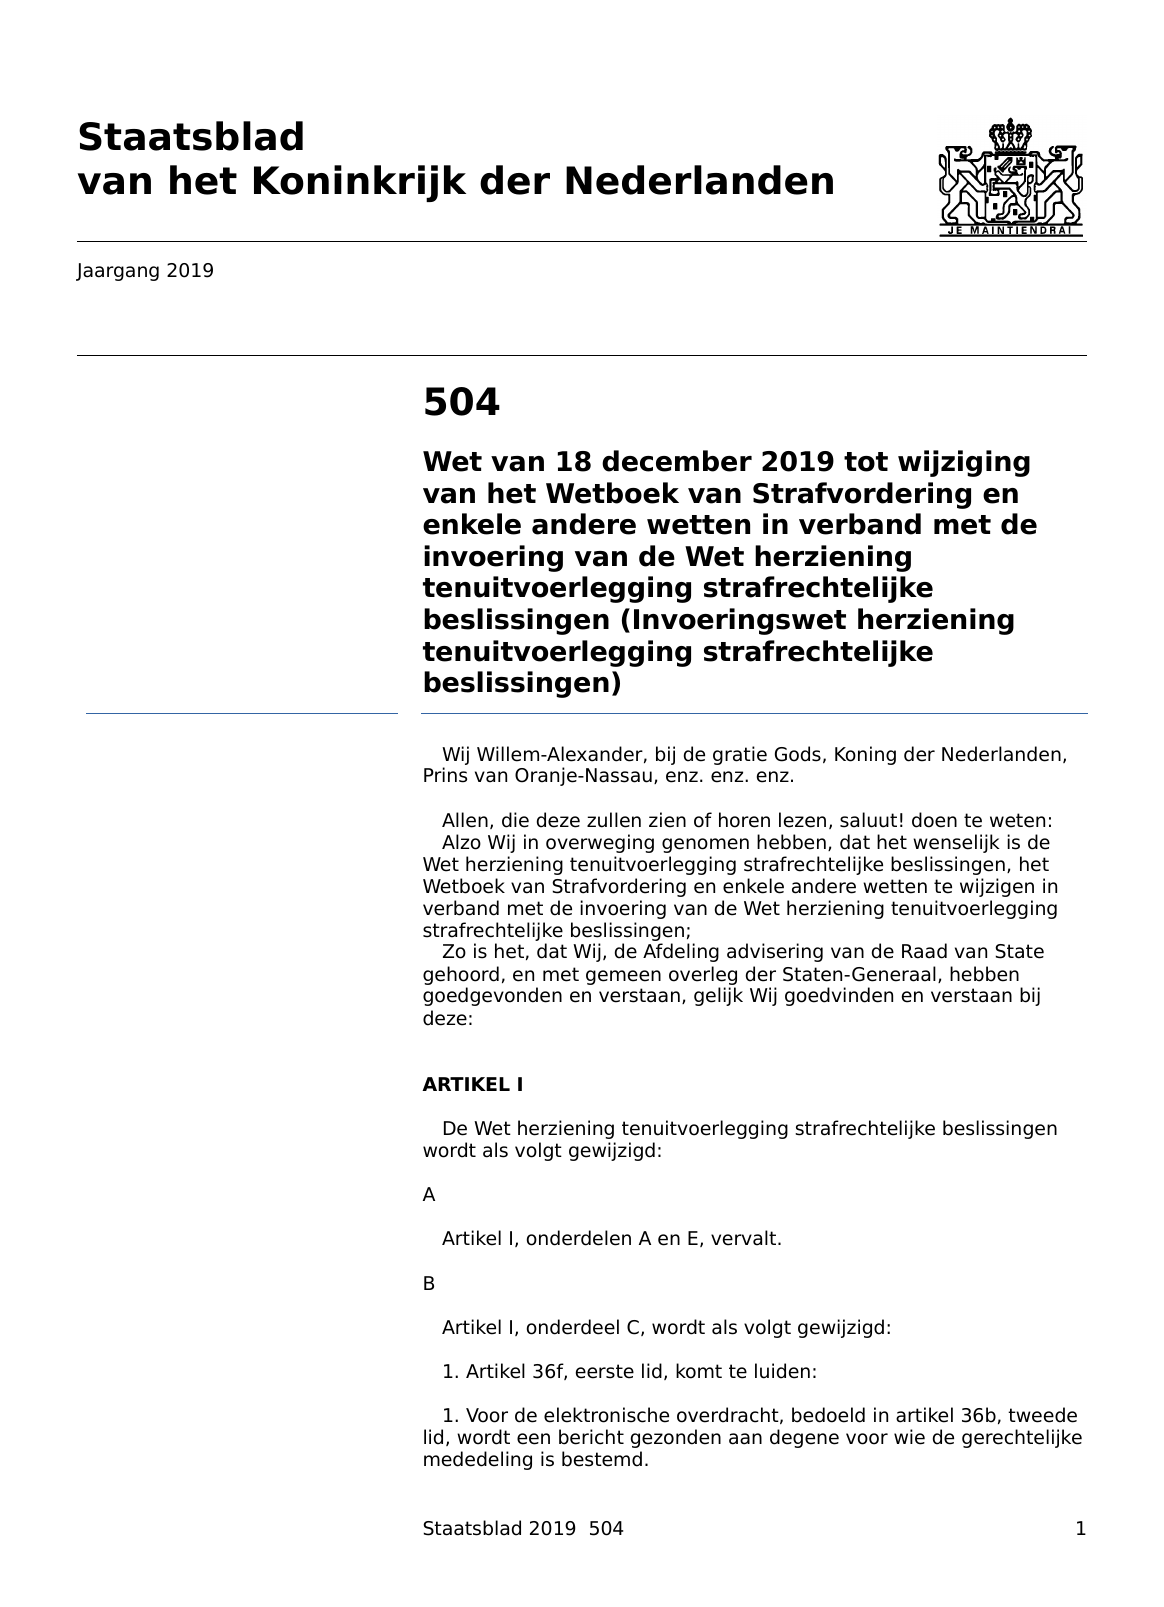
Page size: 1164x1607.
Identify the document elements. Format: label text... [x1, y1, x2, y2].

table_cell Jaargang 2019 [77, 242, 1087, 355]
table_header Staatsblad van het Koninkrijk der Nederlanden [77, 100, 886, 241]
text B [422, 1272, 1087, 1294]
text 1. Artikel 36f, eerste lid, komt te luiden: [422, 1361, 1087, 1383]
text Wij Willem-Alexander, bij de gratie Gods, Koning der Nederlanden, Prins van Oranje-Nassau, enz. enz. enz. [422, 743, 1087, 787]
text 1. Voor de elektronische overdracht, bedoeld in artikel 36b, tweede lid, wordt een bericht gezonden aan degene voor wie de gerechtelijke mededeling is bestemd. [422, 1405, 1087, 1471]
table_header [886, 100, 1087, 241]
text Wet van 18 december 2019 tot wijziging van het Wetboek van Strafvordering en enkele andere wetten in verband met de invoering van de Wet herziening tenuitvoerlegging strafrechtelijke beslissingen (Invoeringswet herziening tenuitvoerlegging strafrechtelijke beslissingen) [422, 447, 1087, 699]
text A [422, 1184, 1087, 1206]
text Zo is het, dat Wij, de Afdeling advisering van de Raad van State gehoord, en met gemeen overleg der Staten-Generaal, hebben goedgevonden en verstaan, gelijk Wij goedvinden en verstaan bij deze: [422, 941, 1087, 1029]
text Artikel I, onderdeel C, wordt als volgt gewijzigd: [422, 1317, 1087, 1338]
subtitle ARTIKEL I [422, 1074, 1087, 1096]
text Allen, die deze zullen zien of horen lezen, saluut! doen te weten: [422, 809, 1087, 832]
subtitle 504 [422, 381, 1087, 424]
text Artikel I, onderdelen A en E, vervalt. [422, 1228, 1087, 1250]
text Alzo Wij in overweging genomen hebben, dat het wenselijk is de Wet herziening tenuitvoerlegging strafrechtelijke beslissingen, het Wetboek van Strafvordering en enkele andere wetten te wijzigen in verband met de invoering van de Wet herziening tenuitvoerlegging strafrechtelijke beslissingen; [422, 832, 1087, 941]
text De Wet herziening tenuitvoerlegging strafrechtelijke beslissingen wordt als volgt gewijzigd: [422, 1118, 1087, 1162]
picture [936, 115, 1087, 240]
